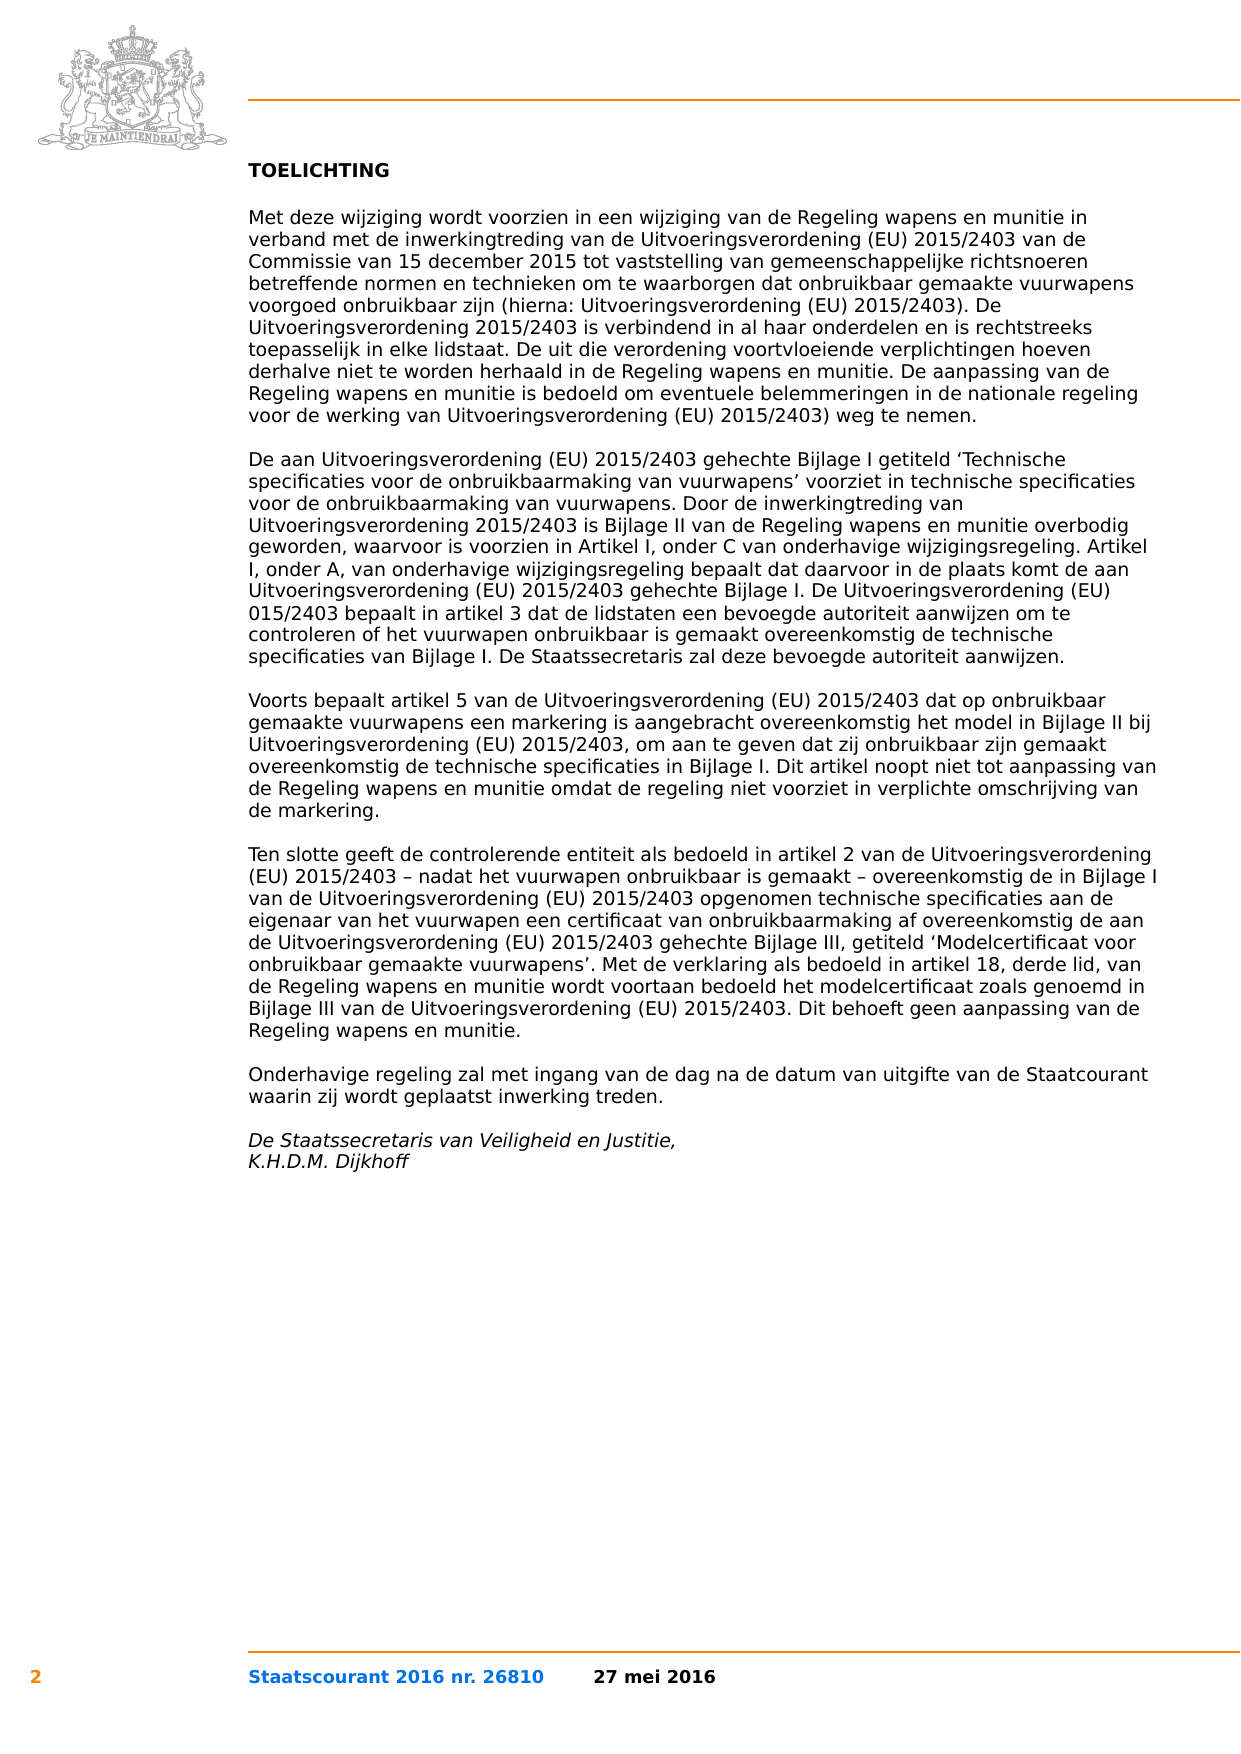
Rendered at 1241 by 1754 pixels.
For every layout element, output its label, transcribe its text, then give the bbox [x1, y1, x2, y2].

text De aan Uitvoeringsverordening (EU) 2015/2403 gehechte Bijlage I getiteld ‘Technische specificaties voor de onbruikbaarmaking van vuurwapens’ voorziet in technische specificaties voor de onbruikbaarmaking van vuurwapens. Door de inwerkingtreding van Uitvoeringsverordening 2015/2403 is Bijlage II van de Regeling wapens en munitie overbodig geworden, waarvoor is voorzien in Artikel I, onder C van onderhavige wijzigingsregeling. Artikel I, onder A, van onderhavige wijzigingsregeling bepaalt dat daarvoor in de plaats komt de aan Uitvoeringsverordening (EU) 2015/2403 gehechte Bijlage I. De Uitvoeringsverordening (EU) 015/2403 bepaalt in artikel 3 dat de lidstaten een bevoegde autoriteit aanwijzen om te controleren of het vuurwapen onbruikbaar is gemaakt overeenkomstig de technische specificaties van Bijlage I. De Staatssecretaris zal deze bevoegde autoriteit aanwijzen. [248, 448, 1163, 668]
subtitle TOELICHTING [248, 160, 1163, 182]
text De Staatssecretaris van Veiligheid en Justitie, K.H.D.M. Dijkhoff [248, 1129, 1163, 1173]
text Met deze wijziging wordt voorzien in een wijziging van de Regeling wapens en munitie in verband met de inwerkingtreding van de Uitvoeringsverordening (EU) 2015/2403 van de Commissie van 15 december 2015 tot vaststelling van gemeenschappelijke richtsnoeren betreffende normen en technieken om te waarborgen dat onbruikbaar gemaakte vuurwapens voorgoed onbruikbaar zijn (hierna: Uitvoeringsverordening (EU) 2015/2403). De Uitvoeringsverordening 2015/2403 is verbindend in al haar onderdelen en is rechtstreeks toepasselijk in elke lidstaat. De uit die verordening voortvloeiende verplichtingen hoeven derhalve niet te worden herhaald in de Regeling wapens en munitie. De aanpassing van de Regeling wapens en munitie is bedoeld om eventuele belemmeringen in de nationale regeling voor de werking van Uitvoeringsverordening (EU) 2015/2403) weg te nemen. [248, 207, 1163, 427]
text Voorts bepaalt artikel 5 van de Uitvoeringsverordening (EU) 2015/2403 dat op onbruikbaar gemaakte vuurwapens een markering is aangebracht overeenkomstig het model in Bijlage II bij Uitvoeringsverordening (EU) 2015/2403, om aan te geven dat zij onbruikbaar zijn gemaakt overeenkomstig de technische specificaties in Bijlage I. Dit artikel noopt niet tot aanpassing van de Regeling wapens en munitie omdat de regeling niet voorziet in verplichte omschrijving van de markering. [248, 690, 1163, 822]
text Ten slotte geeft de controlerende entiteit als bedoeld in artikel 2 van de Uitvoeringsverordening (EU) 2015/2403 – nadat het vuurwapen onbruikbaar is gemaakt – overeenkomstig de in Bijlage I van de Uitvoeringsverordening (EU) 2015/2403 opgenomen technische specificaties aan de eigenaar van het vuurwapen een certificaat van onbruikbaarmaking af overeenkomstig de aan de Uitvoeringsverordening (EU) 2015/2403 gehechte Bijlage III, getiteld ‘Modelcertificaat voor onbruikbaar gemaakte vuurwapens’. Met de verklaring als bedoeld in artikel 18, derde lid, van de Regeling wapens en munitie wordt voortaan bedoeld het modelcertificaat zoals genoemd in Bijlage III van de Uitvoeringsverordening (EU) 2015/2403. Dit behoeft geen aanpassing van de Regeling wapens en munitie. [248, 844, 1163, 1042]
text Onderhavige regeling zal met ingang van de dag na de datum van uitgifte van de Staatcourant waarin zij wordt geplaatst inwerking treden. [248, 1064, 1163, 1108]
picture [38, 25, 227, 150]
